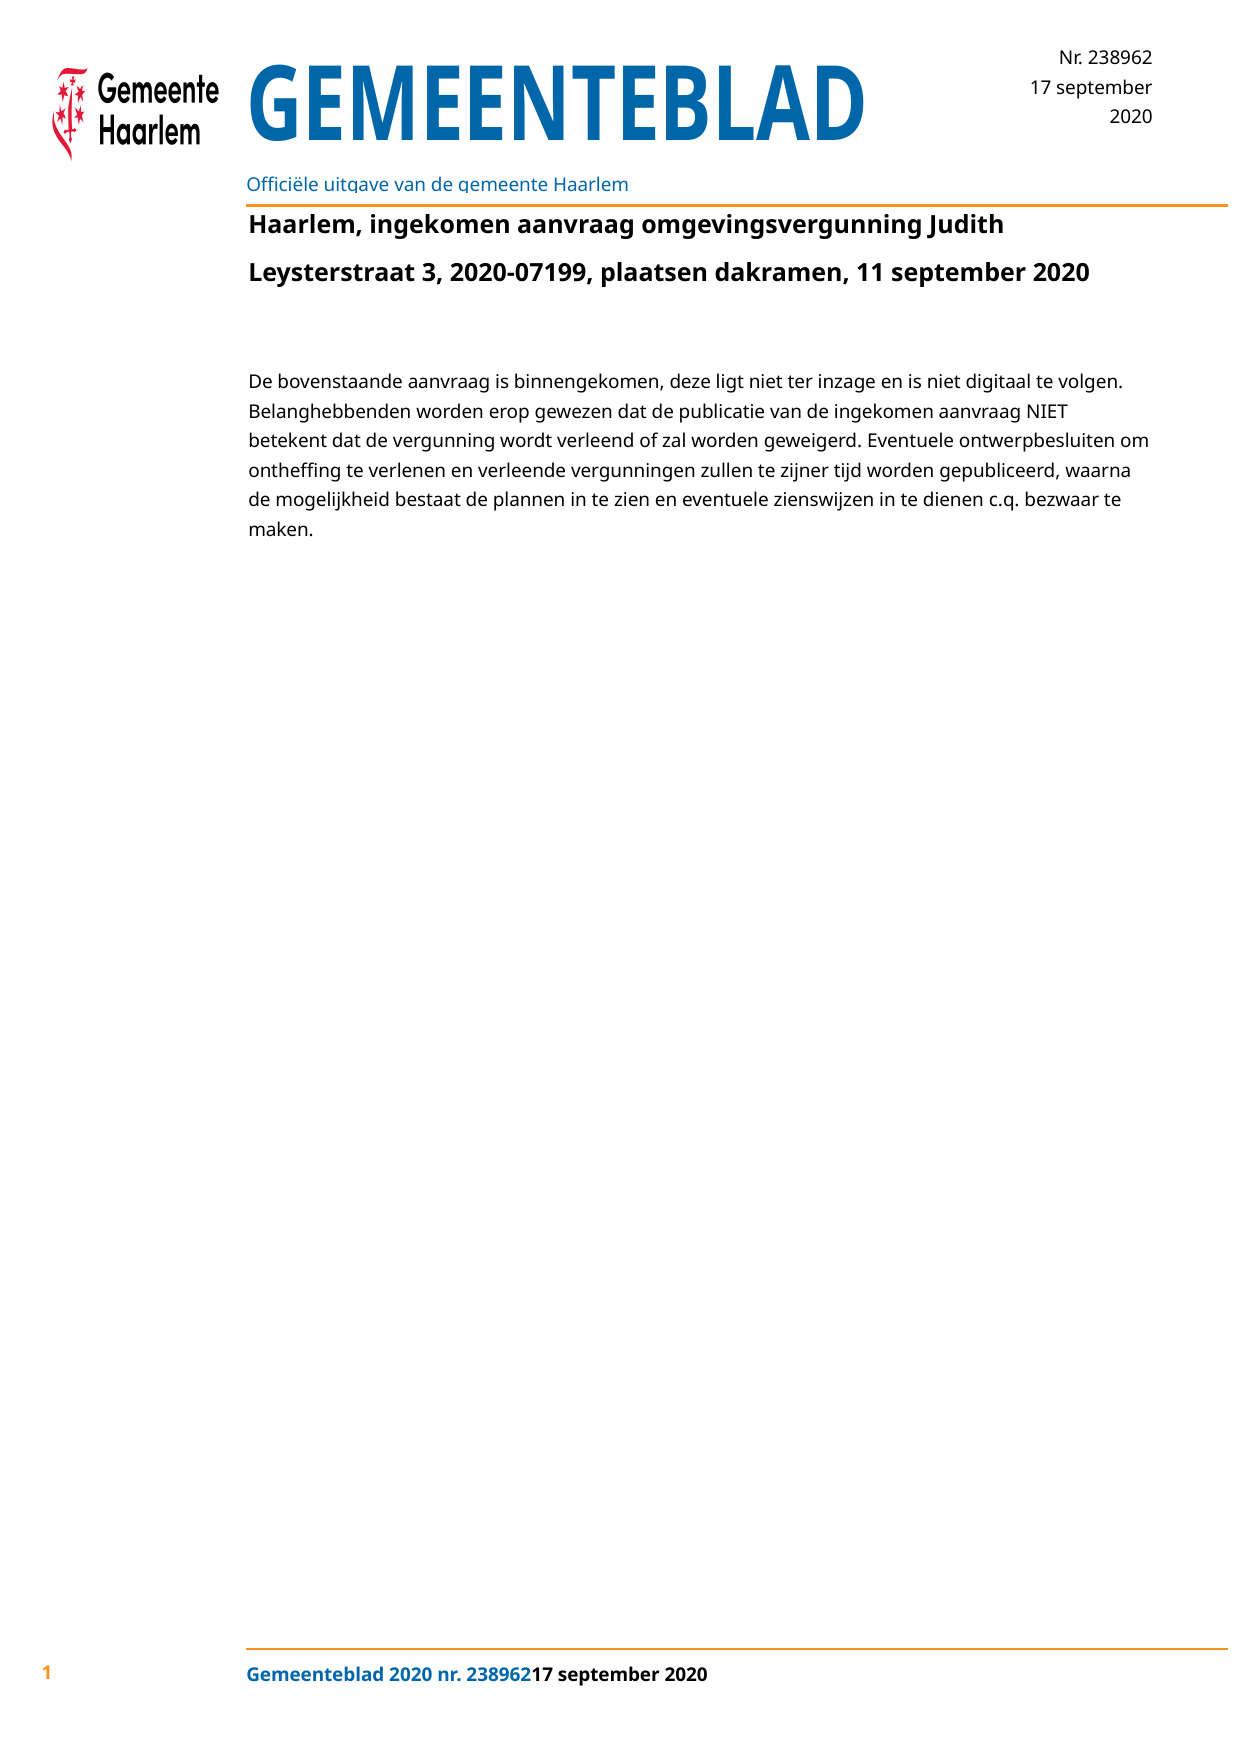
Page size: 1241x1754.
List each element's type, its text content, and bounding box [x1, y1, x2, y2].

text Haarlem, ingekomen aanvraag omgevingsvergunning Judith Leysterstraat 3, 2020-07199, plaatsen dakramen, 11 september 2020 [248, 207, 1152, 288]
text De bovenstaande aanvraag is binnengekomen, deze ligt niet ter inzage en is niet digitaal te volgen. Belanghebbenden worden erop gewezen dat de publicatie van de ingekomen aanvraag NIET betekent dat de vergunning wordt verleend of zal worden geweigerd. Eventuele ontwerpbesluiten om ontheffing te verlenen en verleende vergunningen zullen te zijner tijd worden gepubliceerd, waarna de mogelijkheid bestaat de plannen in te zien en eventuele zienswijzen in te dienen c.q. bezwaar te maken. [248, 368, 1152, 542]
picture [41, 47, 231, 172]
